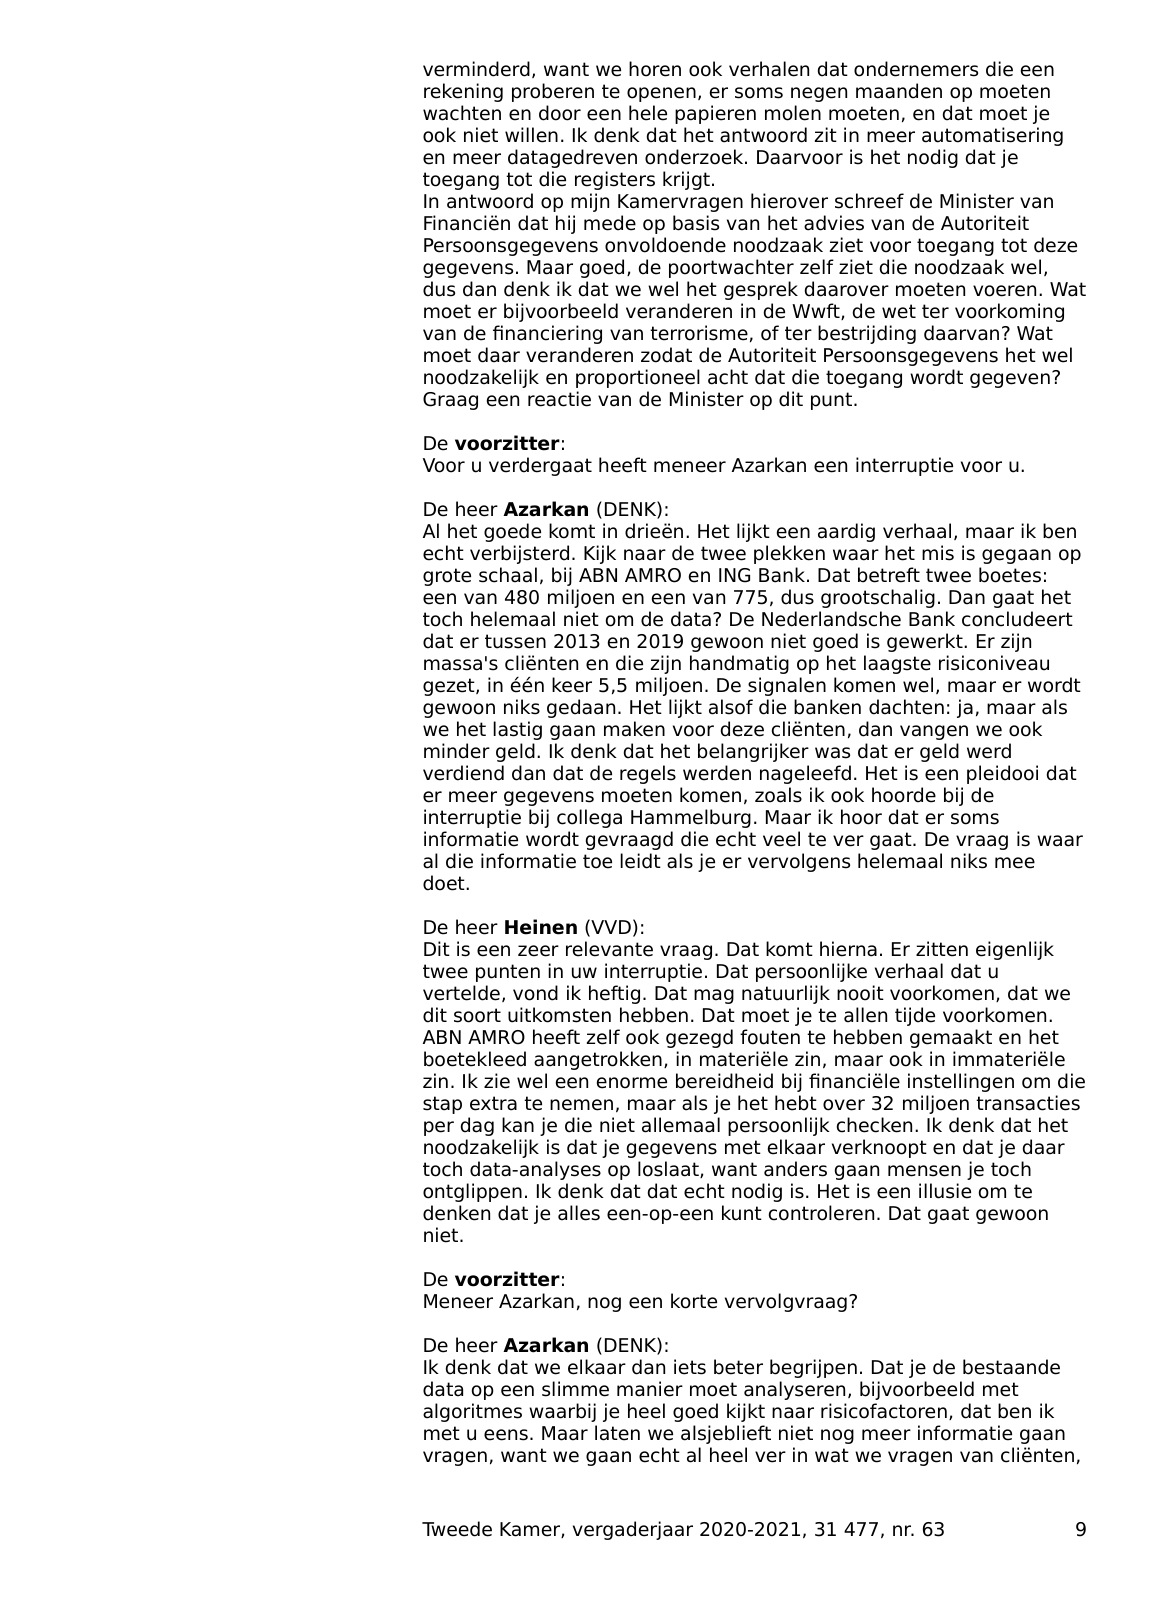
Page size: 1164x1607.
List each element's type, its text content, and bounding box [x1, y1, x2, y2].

text De heer Azarkan (DENK): [422, 499, 1087, 521]
text Ik denk dat we elkaar dan iets beter begrijpen. Dat je de bestaande data op een slimme manier moet analyseren, bijvoorbeeld met algoritmes waarbij je heel goed kijkt naar risicofactoren, dat ben ik met u eens. Maar laten we alsjeblieft niet nog meer informatie gaan vragen, want we gaan echt al heel ver in wat we vragen van cliënten, [422, 1357, 1087, 1467]
text Dit is een zeer relevante vraag. Dat komt hierna. Er zitten eigenlijk twee punten in uw interruptie. Dat persoonlijke verhaal dat u vertelde, vond ik heftig. Dat mag natuurlijk nooit voorkomen, dat we dit soort uitkomsten hebben. Dat moet je te allen tijde voorkomen. ABN AMRO heeft zelf ook gezegd fouten te hebben gemaakt en het boetekleed aangetrokken, in materiële zin, maar ook in immateriële zin. Ik zie wel een enorme bereidheid bij financiële instellingen om die stap extra te nemen, maar als je het hebt over 32 miljoen transacties per dag kan je die niet allemaal persoonlijk checken. Ik denk dat het noodzakelijk is dat je gegevens met elkaar verknoopt en dat je daar toch data-analyses op loslaat, want anders gaan mensen je toch ontglippen. Ik denk dat dat echt nodig is. Het is een illusie om te denken dat je alles een-op-een kunt controleren. Dat gaat gewoon niet. [422, 939, 1087, 1247]
text De voorzitter: [422, 433, 1087, 455]
text De heer Azarkan (DENK): [422, 1335, 1087, 1357]
text Al het goede komt in drieën. Het lijkt een aardig verhaal, maar ik ben echt verbijsterd. Kijk naar de twee plekken waar het mis is gegaan op grote schaal, bij ABN AMRO en ING Bank. Dat betreft twee boetes: een van 480 miljoen en een van 775, dus grootschalig. Dan gaat het toch helemaal niet om de data? De Nederlandsche Bank concludeert dat er tussen 2013 en 2019 gewoon niet goed is gewerkt. Er zijn massa's cliënten en die zijn handmatig op het laagste risiconiveau gezet, in één keer 5,5 miljoen. De signalen komen wel, maar er wordt gewoon niks gedaan. Het lijkt alsof die banken dachten: ja, maar als we het lastig gaan maken voor deze cliënten, dan vangen we ook minder geld. Ik denk dat het belangrijker was dat er geld werd verdiend dan dat de regels werden nageleefd. Het is een pleidooi dat er meer gegevens moeten komen, zoals ik ook hoorde bij de interruptie bij collega Hammelburg. Maar ik hoor dat er soms informatie wordt gevraagd die echt veel te ver gaat. De vraag is waar al die informatie toe leidt als je er vervolgens helemaal niks mee doet. [422, 521, 1087, 895]
text De heer Heinen (VVD): [422, 917, 1087, 939]
text In antwoord op mijn Kamervragen hierover schreef de Minister van Financiën dat hij mede op basis van het advies van de Autoriteit Persoonsgegevens onvoldoende noodzaak ziet voor toegang tot deze gegevens. Maar goed, de poortwachter zelf ziet die noodzaak wel, dus dan denk ik dat we wel het gesprek daarover moeten voeren. Wat moet er bijvoorbeeld veranderen in de Wwft, de wet ter voorkoming van de financiering van terrorisme, of ter bestrijding daarvan? Wat moet daar veranderen zodat de Autoriteit Persoonsgegevens het wel noodzakelijk en proportioneel acht dat die toegang wordt gegeven? Graag een reactie van de Minister op dit punt. [422, 191, 1087, 411]
text verminderd, want we horen ook verhalen dat ondernemers die een rekening proberen te openen, er soms negen maanden op moeten wachten en door een hele papieren molen moeten, en dat moet je ook niet willen. Ik denk dat het antwoord zit in meer automatisering en meer datagedreven onderzoek. Daarvoor is het nodig dat je toegang tot die registers krijgt. [422, 59, 1087, 191]
text De voorzitter: [422, 1269, 1087, 1291]
text Voor u verdergaat heeft meneer Azarkan een interruptie voor u. [422, 455, 1087, 477]
text Meneer Azarkan, nog een korte vervolgvraag? [422, 1291, 1087, 1313]
